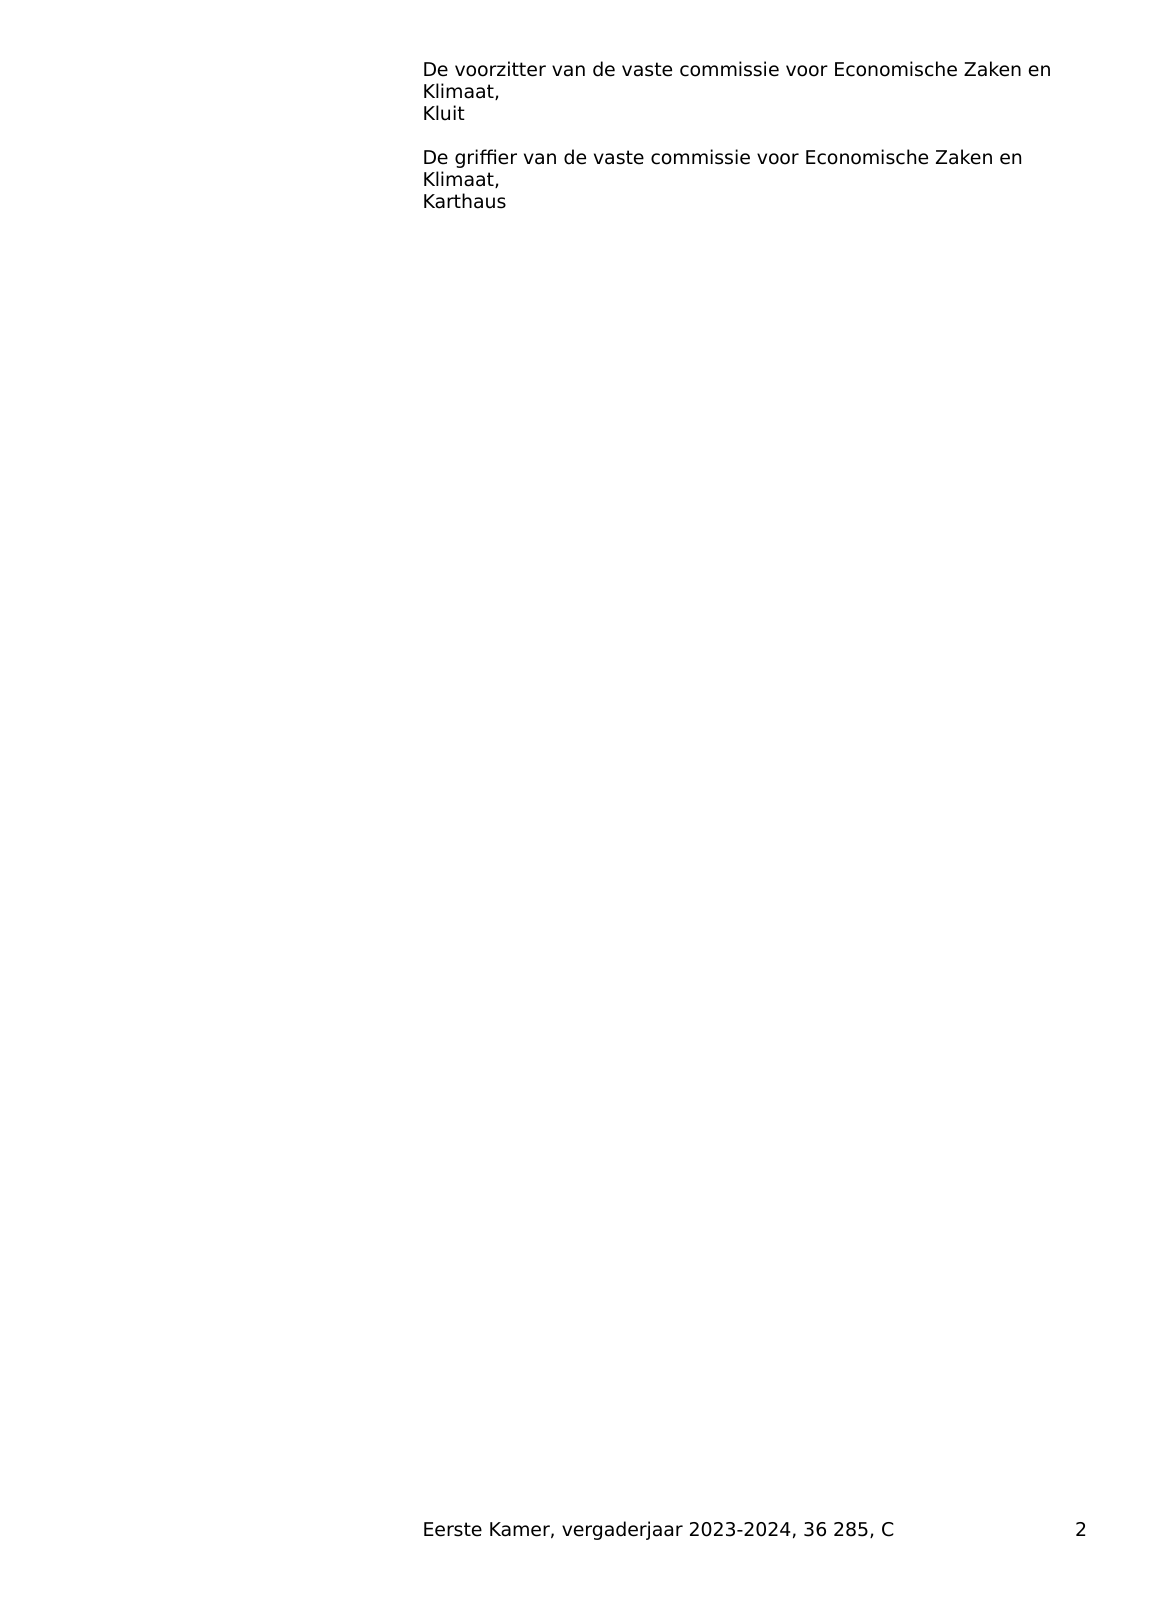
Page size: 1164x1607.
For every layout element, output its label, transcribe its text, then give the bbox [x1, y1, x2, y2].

text De griffier van de vaste commissie voor Economische Zaken en Klimaat, Karthaus [422, 147, 1087, 213]
text De voorzitter van de vaste commissie voor Economische Zaken en Klimaat, Kluit [422, 59, 1087, 125]
